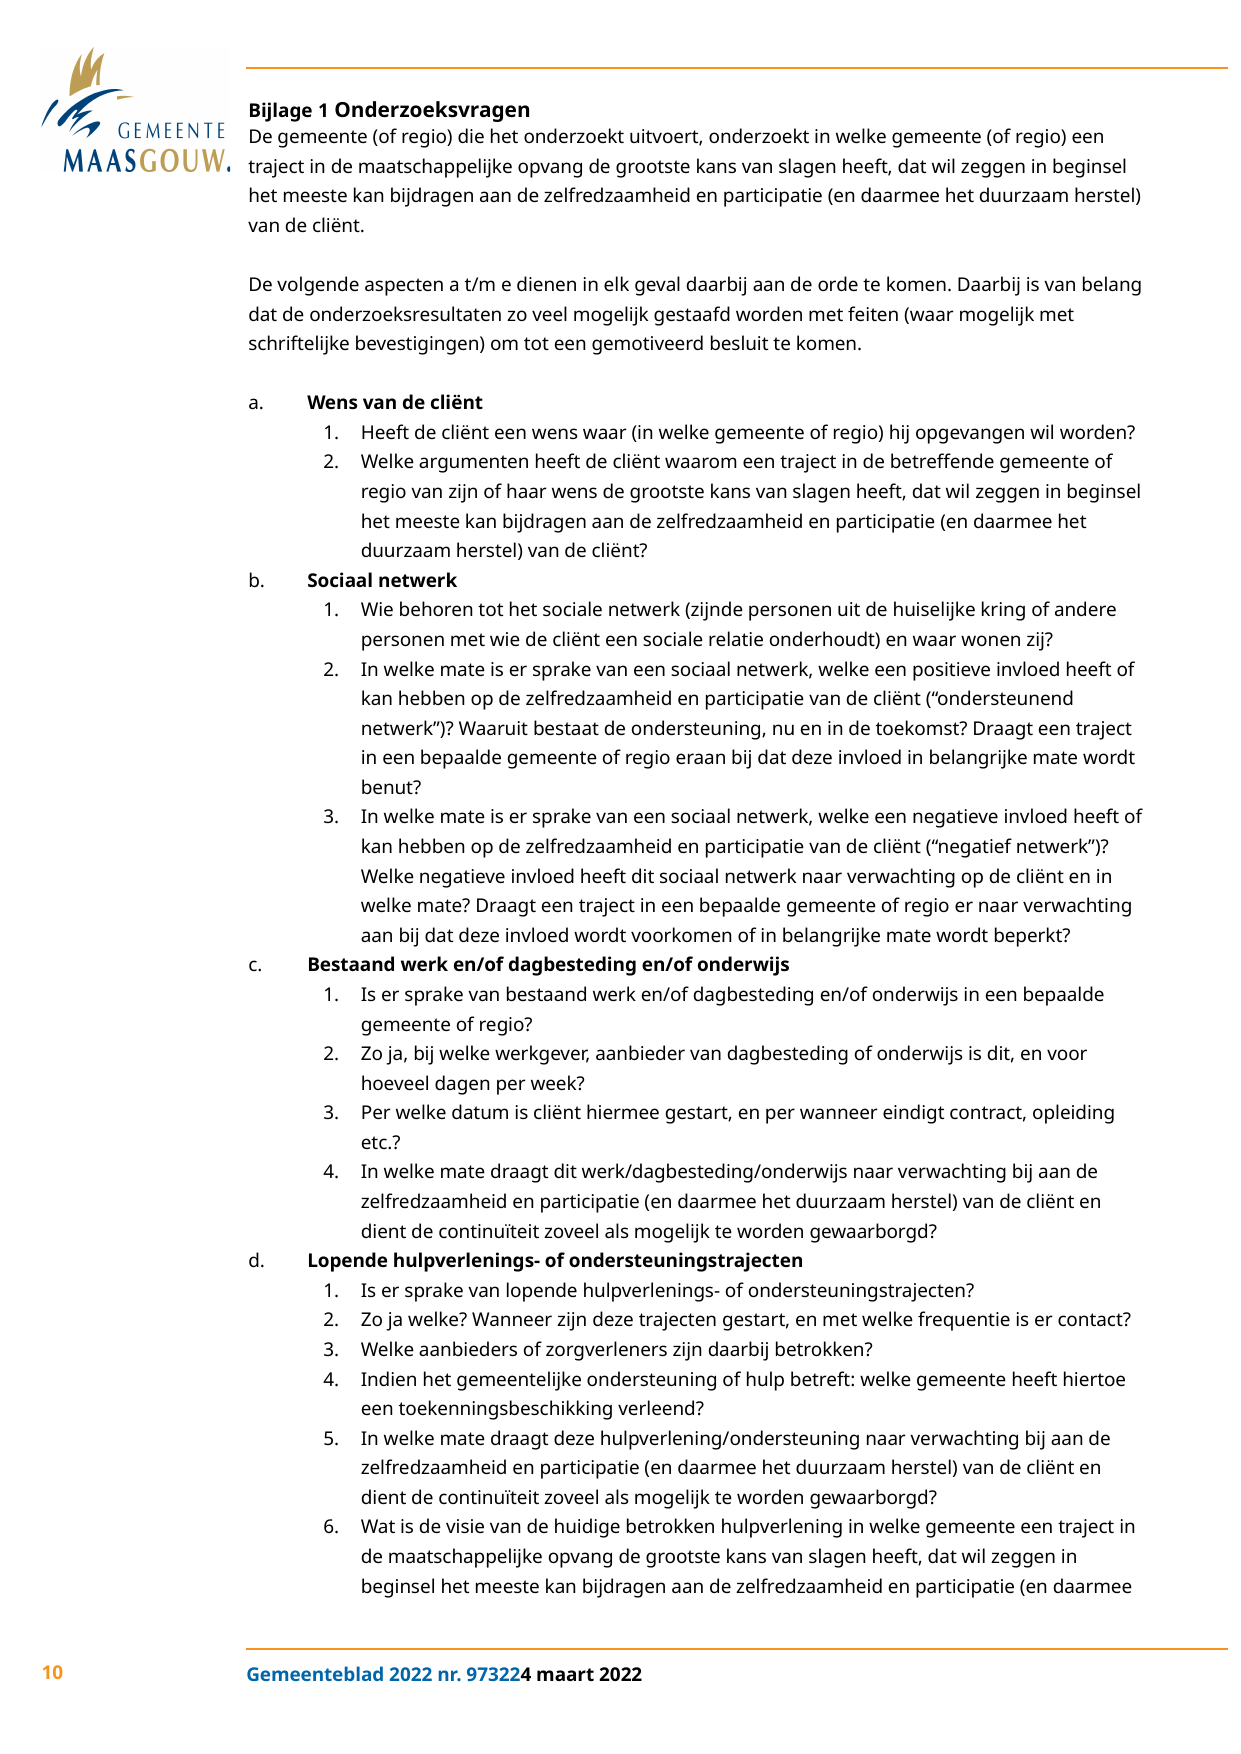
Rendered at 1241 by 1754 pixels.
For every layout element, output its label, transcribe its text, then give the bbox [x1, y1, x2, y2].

text Bijlage 1 Onderzoeksvragen [248, 95, 1152, 123]
text De gemeente (of regio) die het onderzoekt uitvoert, onderzoekt in welke gemeente (of regio) een traject in de maatschappelijke opvang de grootste kans van slagen heeft, dat wil zeggen in beginsel het meeste kan bijdragen aan de zelfredzaamheid en participatie (en daarmee het duurzaam herstel) van de cliënt. [248, 123, 1152, 238]
list Welke argumenten heeft de cliënt waarom een traject in de betreffende gemeente of regio van zijn of haar wens de grootste kans van slagen heeft, dat wil zeggen in beginsel het meeste kan bijdragen aan de zelfredzaamheid en participatie (en daarmee het duurzaam herstel) van de cliënt? [323, 449, 1152, 563]
text De volgende aspecten a t/m e dienen in elk geval daarbij aan de orde te komen. Daarbij is van belang dat de onderzoeksresultaten zo veel mogelijk gestaafd worden met feiten (waar mogelijk met schriftelijke bevestigingen) om tot een gemotiveerd besluit te komen. [248, 271, 1152, 356]
list Wie behoren tot het sociale netwerk (zijnde personen uit de huiselijke kring of andere personen met wie de cliënt een sociale relatie onderhoudt) en waar wonen zij? [323, 597, 1152, 652]
list Zo ja, bij welke werkgever, aanbieder van dagbesteding of onderwijs is dit, en voor hoeveel dagen per week? [323, 1040, 1152, 1096]
list In welke mate is er sprake van een sociaal netwerk, welke een negatieve invloed heeft of kan hebben op de zelfredzaamheid en participatie van de cliënt (“negatief netwerk”)? Welke negatieve invloed heeft dit sociaal netwerk naar verwachting op de cliënt en in welke mate? Draagt een traject in een bepaalde gemeente of regio er naar verwachting aan bij dat deze invloed wordt voorkomen of in belangrijke mate wordt beperkt? [323, 804, 1152, 948]
picture [41, 47, 231, 172]
list In welke mate draagt dit werk/dagbesteding/onderwijs naar verwachting bij aan de zelfredzaamheid en participatie (en daarmee het duurzaam herstel) van de cliënt en dient de continuïteit zoveel als mogelijk te worden gewaarborgd? [323, 1159, 1152, 1244]
list Is er sprake van bestaand werk en/of dagbesteding en/of onderwijs in een bepaalde gemeente of regio? [323, 981, 1152, 1037]
list Zo ja welke? Wanneer zijn deze trajecten gestart, en met welke frequentie is er contact? [323, 1307, 1152, 1332]
list Wat is de visie van de huidige betrokken hulpverlening in welke gemeente een traject in de maatschappelijke opvang de grootste kans van slagen heeft, dat wil zeggen in beginsel het meeste kan bijdragen aan de zelfredzaamheid en participatie (en daarmee [323, 1514, 1152, 1599]
list In welke mate draagt deze hulpverlening/ondersteuning naar verwachting bij aan de zelfredzaamheid en participatie (en daarmee het duurzaam herstel) van de cliënt en dient de continuïteit zoveel als mogelijk te worden gewaarborgd? [323, 1425, 1152, 1510]
list Per welke datum is cliënt hiermee gestart, en per wanneer eindigt contract, opleiding etc.? [323, 1099, 1152, 1155]
list In welke mate is er sprake van een sociaal netwerk, welke een positieve invloed heeft of kan hebben op de zelfredzaamheid en participatie van de cliënt (“ondersteunend netwerk”)? Waaruit bestaat de ondersteuning, nu en in de toekomst? Draagt een traject in een bepaalde gemeente of regio eraan bij dat deze invloed in belangrijke mate wordt benut? [323, 656, 1152, 800]
list Indien het gemeentelijke ondersteuning of hulp betreft: welke gemeente heeft hiertoe een toekenningsbeschikking verleend? [323, 1366, 1152, 1421]
list Welke aanbieders of zorgverleners zijn daarbij betrokken? [323, 1336, 1152, 1362]
list Lopende hulpverlenings- of ondersteuningstrajecten [248, 1247, 1152, 1273]
list Heeft de cliënt een wens waar (in welke gemeente of regio) hij opgevangen wil worden? [323, 419, 1152, 445]
list Wens van de cliënt [248, 389, 1152, 415]
list Bestaand werk en/of dagbesteding en/of onderwijs [248, 952, 1152, 977]
list Is er sprake van lopende hulpverlenings- of ondersteuningstrajecten? [323, 1277, 1152, 1303]
list Sociaal netwerk [248, 567, 1152, 593]
